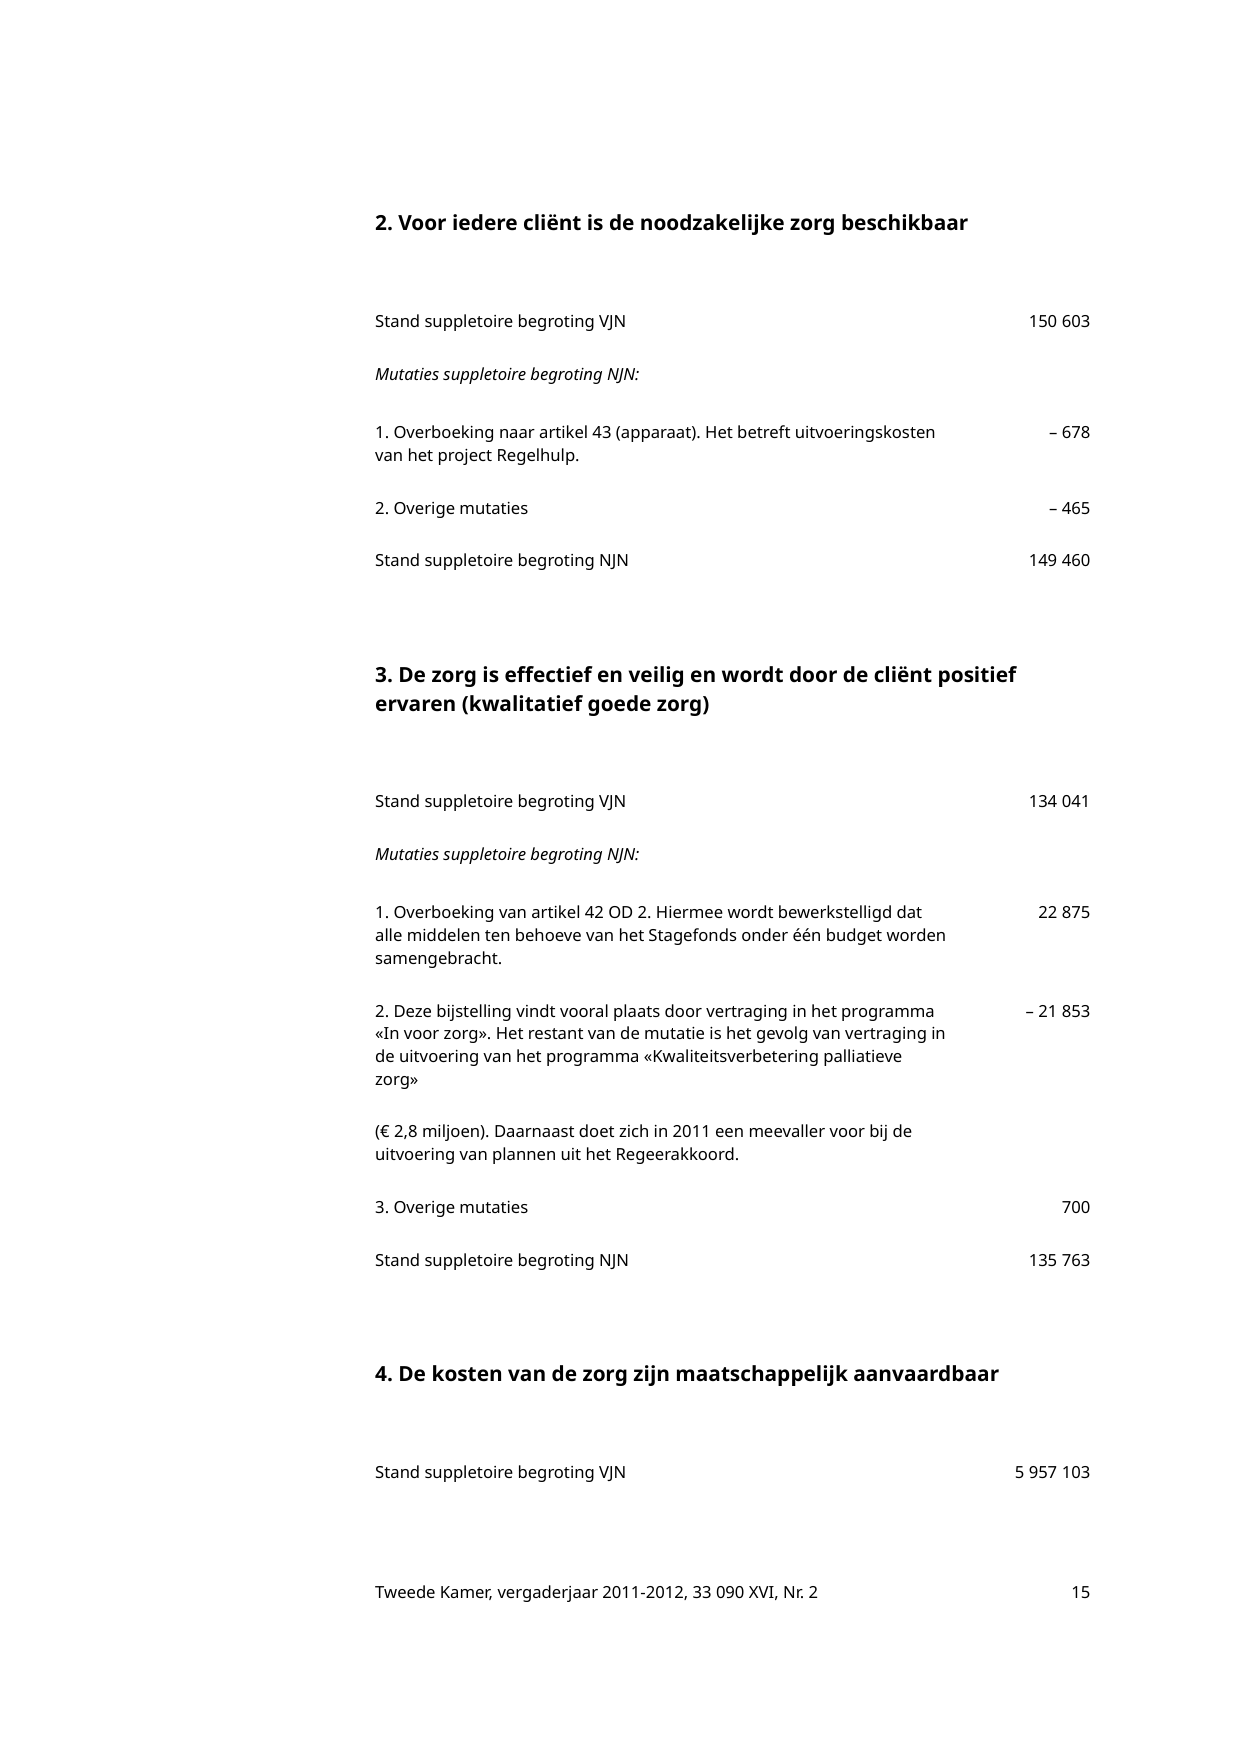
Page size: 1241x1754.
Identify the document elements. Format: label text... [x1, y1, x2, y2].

table_cell 135 763 [947, 1248, 1090, 1301]
table_cell – 465 [947, 496, 1090, 549]
table_header 5 957 103 [947, 1461, 1090, 1513]
table_cell 1. Overboeking van artikel 42 OD 2. Hiermee wordt bewerkstelligd dat alle middelen ten behoeve van het Stagefonds onder één budget worden samengebracht. [375, 901, 947, 999]
table_cell [947, 363, 1090, 421]
table_cell 149 460 [947, 549, 1090, 602]
table_header 134 041 [947, 790, 1090, 843]
table_header Stand suppletoire begroting VJN [375, 790, 947, 843]
table_header Stand suppletoire begroting VJN [375, 310, 947, 362]
table_cell 1. Overboeking naar artikel 43 (apparaat). Het betreft uitvoeringskosten van het project Regelhulp. [375, 421, 947, 496]
table_cell 3. Overige mutaties [375, 1196, 947, 1248]
table_cell Mutaties suppletoire begroting NJN: [375, 363, 947, 421]
text 4. De kosten van de zorg zijn maatschappelijk aanvaardbaar [375, 1359, 1090, 1388]
table_cell Stand suppletoire begroting NJN [375, 1248, 947, 1301]
table_cell [947, 843, 1090, 901]
text 2. Voor iedere cliënt is de noodzakelijke zorg beschikbaar [375, 208, 1090, 237]
table_cell Stand suppletoire begroting NJN [375, 549, 947, 602]
table_cell – 678 [947, 421, 1090, 496]
text 3. De zorg is effectief en veilig en wordt door de cliënt positief ervaren (kwalitatief goede zorg) [375, 660, 1090, 717]
table_cell 700 [947, 1196, 1090, 1248]
table_cell 2. Deze bijstelling vindt vooral plaats door vertraging in het programma «In voor zorg». Het restant van de mutatie is het gevolg van vertraging in de uitvoering van het programma «Kwaliteitsverbetering palliatieve zorg» (€ 2,8 miljoen). Daarnaast doet zich in 2011 een meevaller voor bij de uitvoering van plannen uit het Regeerakkoord. [375, 999, 947, 1196]
table_header 150 603 [947, 310, 1090, 362]
table_cell – 21 853 [947, 999, 1090, 1196]
table_cell 2. Overige mutaties [375, 496, 947, 549]
table_cell 22 875 [947, 901, 1090, 999]
table_header Stand suppletoire begroting VJN [375, 1461, 947, 1513]
table_cell Mutaties suppletoire begroting NJN: [375, 843, 947, 901]
